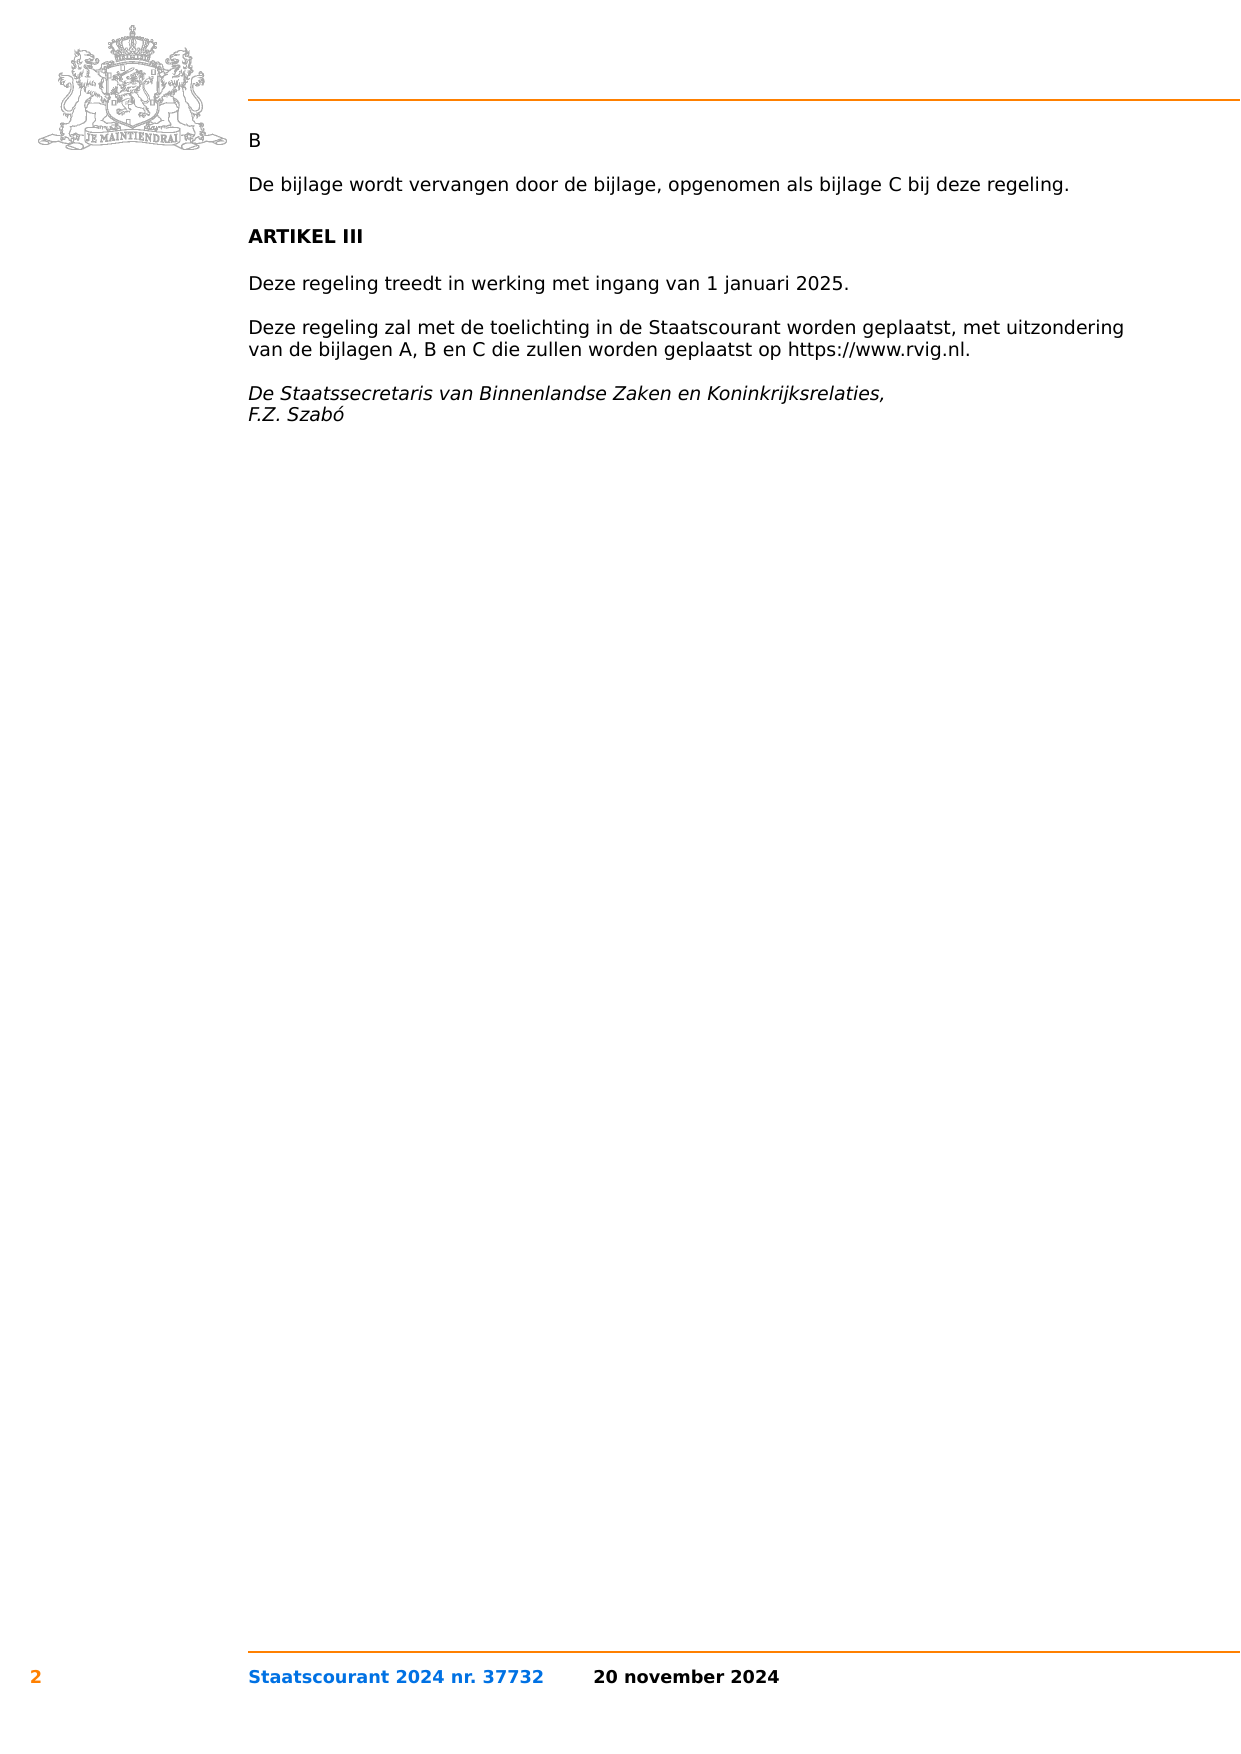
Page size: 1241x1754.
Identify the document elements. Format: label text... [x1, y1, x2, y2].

picture [38, 25, 227, 150]
subtitle ARTIKEL III [248, 226, 1163, 248]
text De Staatssecretaris van Binnenlandse Zaken en Koninkrijksrelaties, F.Z. Szabó [248, 382, 1163, 426]
text Deze regeling zal met de toelichting in de Staatscourant worden geplaatst, met uitzondering van de bijlagen A, B en C die zullen worden geplaatst op https://www.rvig.nl. [248, 317, 1163, 361]
text Deze regeling treedt in werking met ingang van 1 januari 2025. [248, 273, 1163, 295]
text B [248, 130, 1163, 152]
text De bijlage wordt vervangen door de bijlage, opgenomen als bijlage C bij deze regeling. [248, 174, 1163, 196]
